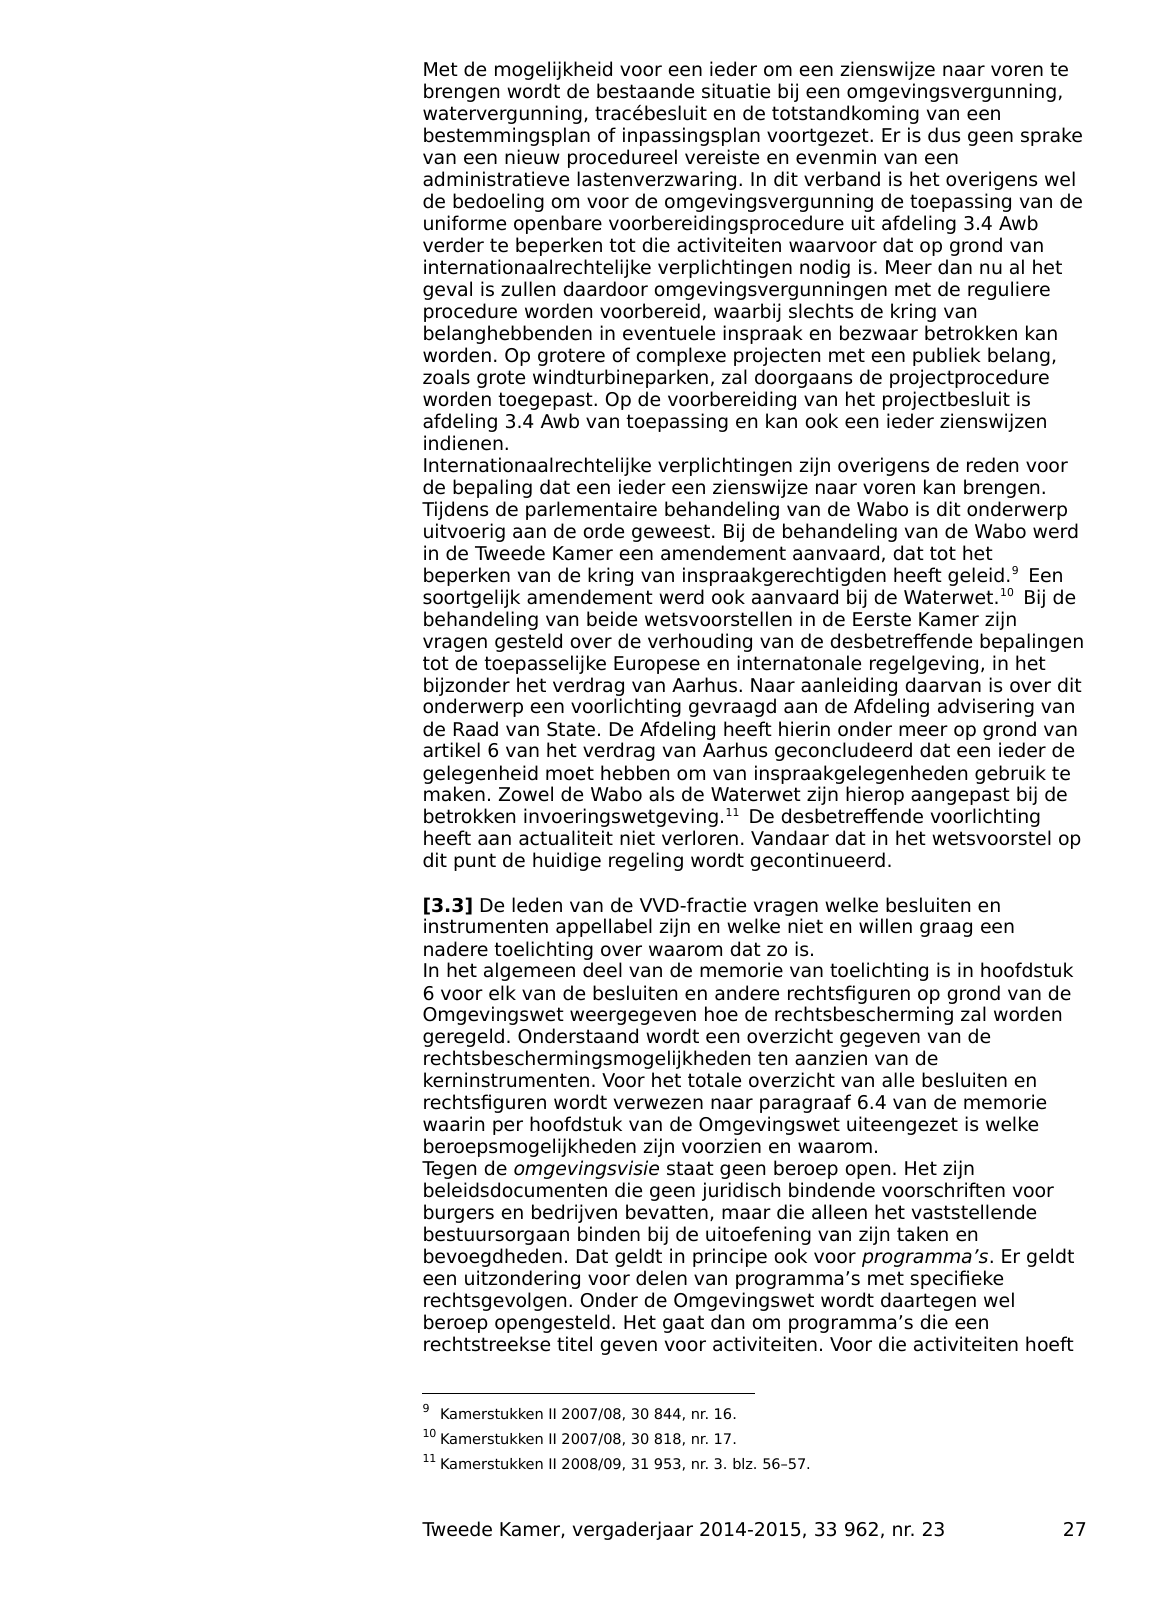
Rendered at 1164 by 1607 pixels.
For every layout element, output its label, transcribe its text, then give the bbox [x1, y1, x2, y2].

text Met de mogelijkheid voor een ieder om een zienswijze naar voren te brengen wordt de bestaande situatie bij een omgevingsvergunning, watervergunning, tracébesluit en de totstandkoming van een bestemmingsplan of inpassingsplan voortgezet. Er is dus geen sprake van een nieuw procedureel vereiste en evenmin van een administratieve lastenverzwaring. In dit verband is het overigens wel de bedoeling om voor de omgevingsvergunning de toepassing van de uniforme openbare voorbereidingsprocedure uit afdeling 3.4 Awb verder te beperken tot die activiteiten waarvoor dat op grond van internationaalrechtelijke verplichtingen nodig is. Meer dan nu al het geval is zullen daardoor omgevingsvergunningen met de reguliere procedure worden voorbereid, waarbij slechts de kring van belanghebbenden in eventuele inspraak en bezwaar betrokken kan worden. Op grotere of complexe projecten met een publiek belang, zoals grote windturbineparken, zal doorgaans de projectprocedure worden toegepast. Op de voorbereiding van het projectbesluit is afdeling 3.4 Awb van toepassing en kan ook een ieder zienswijzen indienen. [422, 59, 1087, 455]
text Kamerstukken II 2008/09, 31 953, nr. 3. blz. 56–57. [422, 1452, 1087, 1474]
text Tegen de omgevingsvisie staat geen beroep open. Het zijn beleidsdocumenten die geen juridisch bindende voorschriften voor burgers en bedrijven bevatten, maar die alleen het vaststellende bestuursorgaan binden bij de uitoefening van zijn taken en bevoegdheden. Dat geldt in principe ook voor programma’s. Er geldt een uitzondering voor delen van programma’s met specifieke rechtsgevolgen. Onder de Omgevingswet wordt daartegen wel beroep opengesteld. Het gaat dan om programma’s die een rechtstreekse titel geven voor activiteiten. Voor die activiteiten hoeft [422, 1158, 1087, 1356]
text Kamerstukken II 2007/08, 30 844, nr. 16. [422, 1402, 1087, 1424]
text In het algemeen deel van de memorie van toelichting is in hoofdstuk 6 voor elk van de besluiten en andere rechtsfiguren op grond van de Omgevingswet weergegeven hoe de rechtsbescherming zal worden geregeld. Onderstaand wordt een overzicht gegeven van de rechtsbeschermingsmogelijkheden ten aanzien van de kerninstrumenten. Voor het totale overzicht van alle besluiten en rechtsfiguren wordt verwezen naar paragraaf 6.4 van de memorie waarin per hoofdstuk van de Omgevingswet uiteengezet is welke beroepsmogelijkheden zijn voorzien en waarom. [422, 960, 1087, 1158]
text Internationaalrechtelijke verplichtingen zijn overigens de reden voor de bepaling dat een ieder een zienswijze naar voren kan brengen. Tijdens de parlementaire behandeling van de Wabo is dit onderwerp uitvoerig aan de orde geweest. Bij de behandeling van de Wabo werd in de Tweede Kamer een amendement aanvaard, dat tot het beperken van de kring van inspraakgerechtigden heeft geleid. Een soortgelijk amendement werd ook aanvaard bij de Waterwet. Bij de behandeling van beide wetsvoorstellen in de Eerste Kamer zijn vragen gesteld over de verhouding van de desbetreffende bepalingen tot de toepasselijke Europese en internatonale regelgeving, in het bijzonder het verdrag van Aarhus. Naar aanleiding daarvan is over dit onderwerp een voorlichting gevraagd aan de Afdeling advisering van de Raad van State. De Afdeling heeft hierin onder meer op grond van artikel 6 van het verdrag van Aarhus geconcludeerd dat een ieder de gelegenheid moet hebben om van inspraakgelegenheden gebruik te maken. Zowel de Wabo als de Waterwet zijn hierop aangepast bij de betrokken invoeringswetgeving. De desbetreffende voorlichting heeft aan actualiteit niet verloren. Vandaar dat in het wetsvoorstel op dit punt de huidige regeling wordt gecontinueerd. [422, 455, 1087, 872]
text [3.3] De leden van de VVD-fractie vragen welke besluiten en instrumenten appellabel zijn en welke niet en willen graag een nadere toelichting over waarom dat zo is. [422, 894, 1087, 960]
text Kamerstukken II 2007/08, 30 818, nr. 17. [422, 1427, 1087, 1449]
